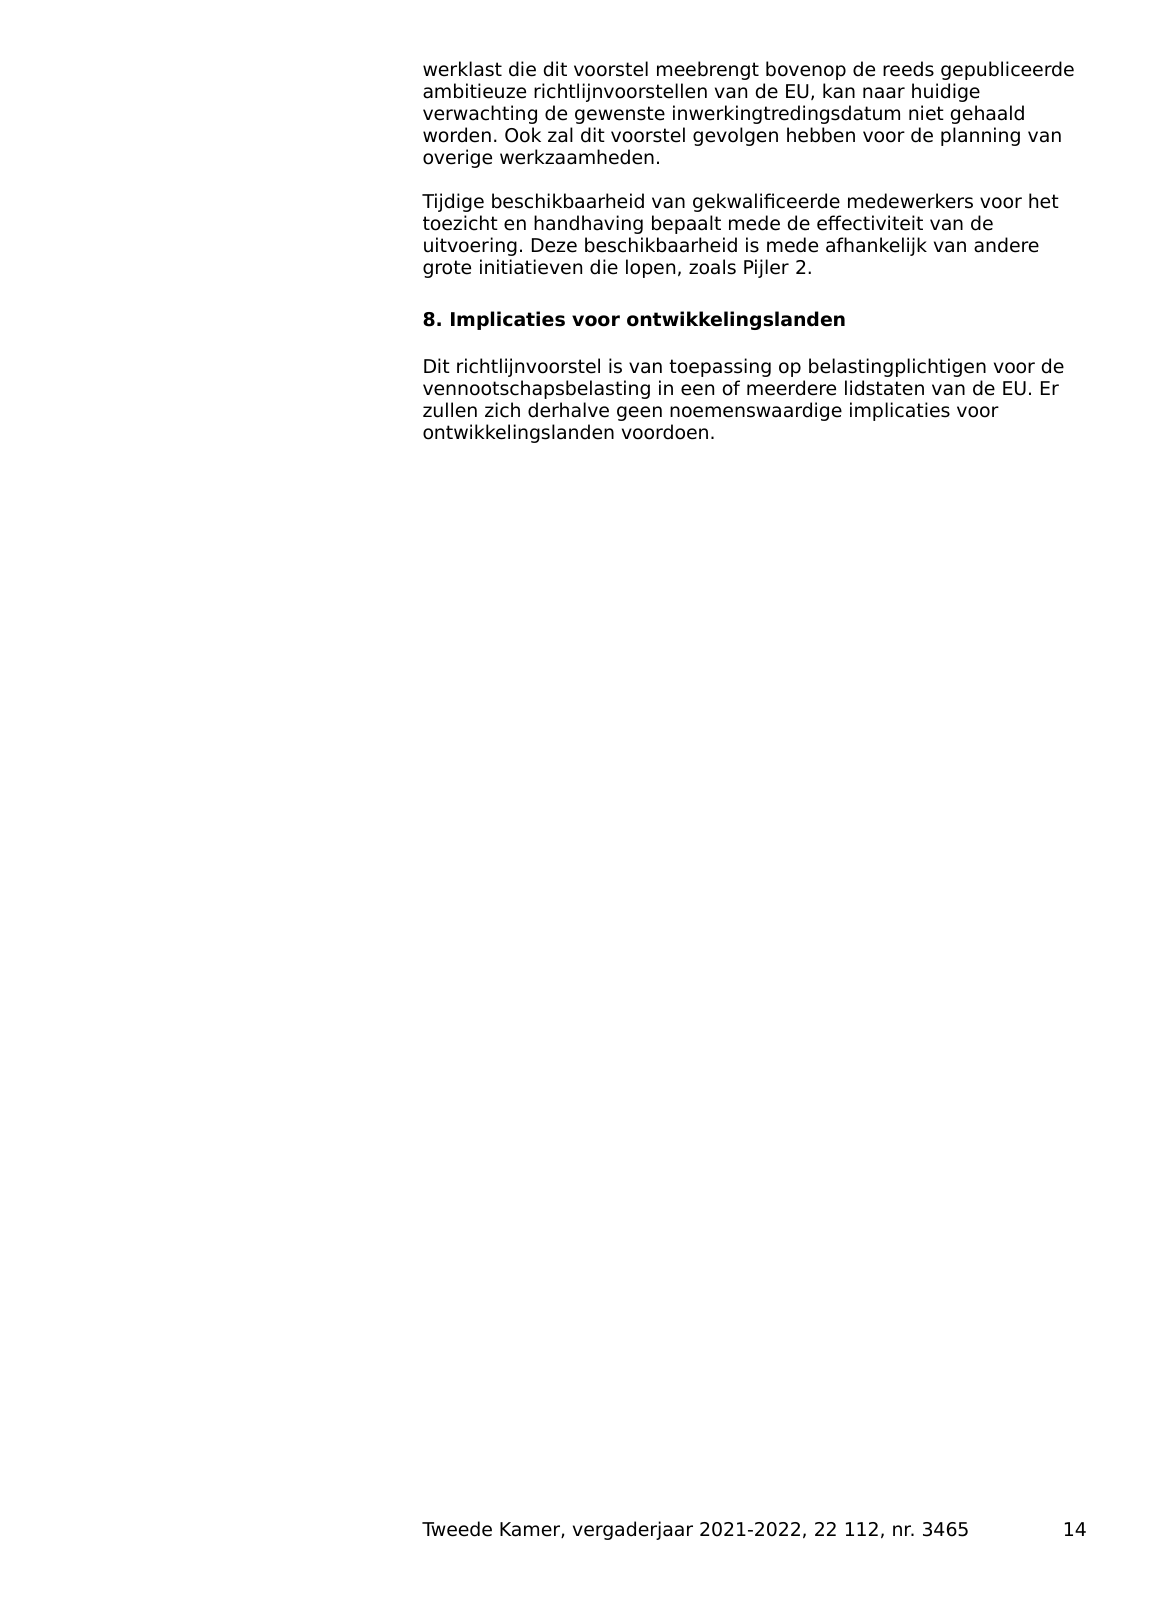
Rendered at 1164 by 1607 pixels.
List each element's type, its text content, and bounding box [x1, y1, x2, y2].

text Dit richtlijnvoorstel is van toepassing op belastingplichtigen voor de vennootschapsbelasting in een of meerdere lidstaten van de EU. Er zullen zich derhalve geen noemenswaardige implicaties voor ontwikkelingslanden voordoen. [422, 356, 1087, 444]
text werklast die dit voorstel meebrengt bovenop de reeds gepubliceerde ambitieuze richtlijnvoorstellen van de EU, kan naar huidige verwachting de gewenste inwerkingtredingsdatum niet gehaald worden. Ook zal dit voorstel gevolgen hebben voor de planning van overige werkzaamheden. [422, 59, 1087, 169]
subtitle 8. Implicaties voor ontwikkelingslanden [422, 309, 1087, 331]
text Tijdige beschikbaarheid van gekwalificeerde medewerkers voor het toezicht en handhaving bepaalt mede de effectiviteit van de uitvoering. Deze beschikbaarheid is mede afhankelijk van andere grote initiatieven die lopen, zoals Pijler 2. [422, 191, 1087, 279]
